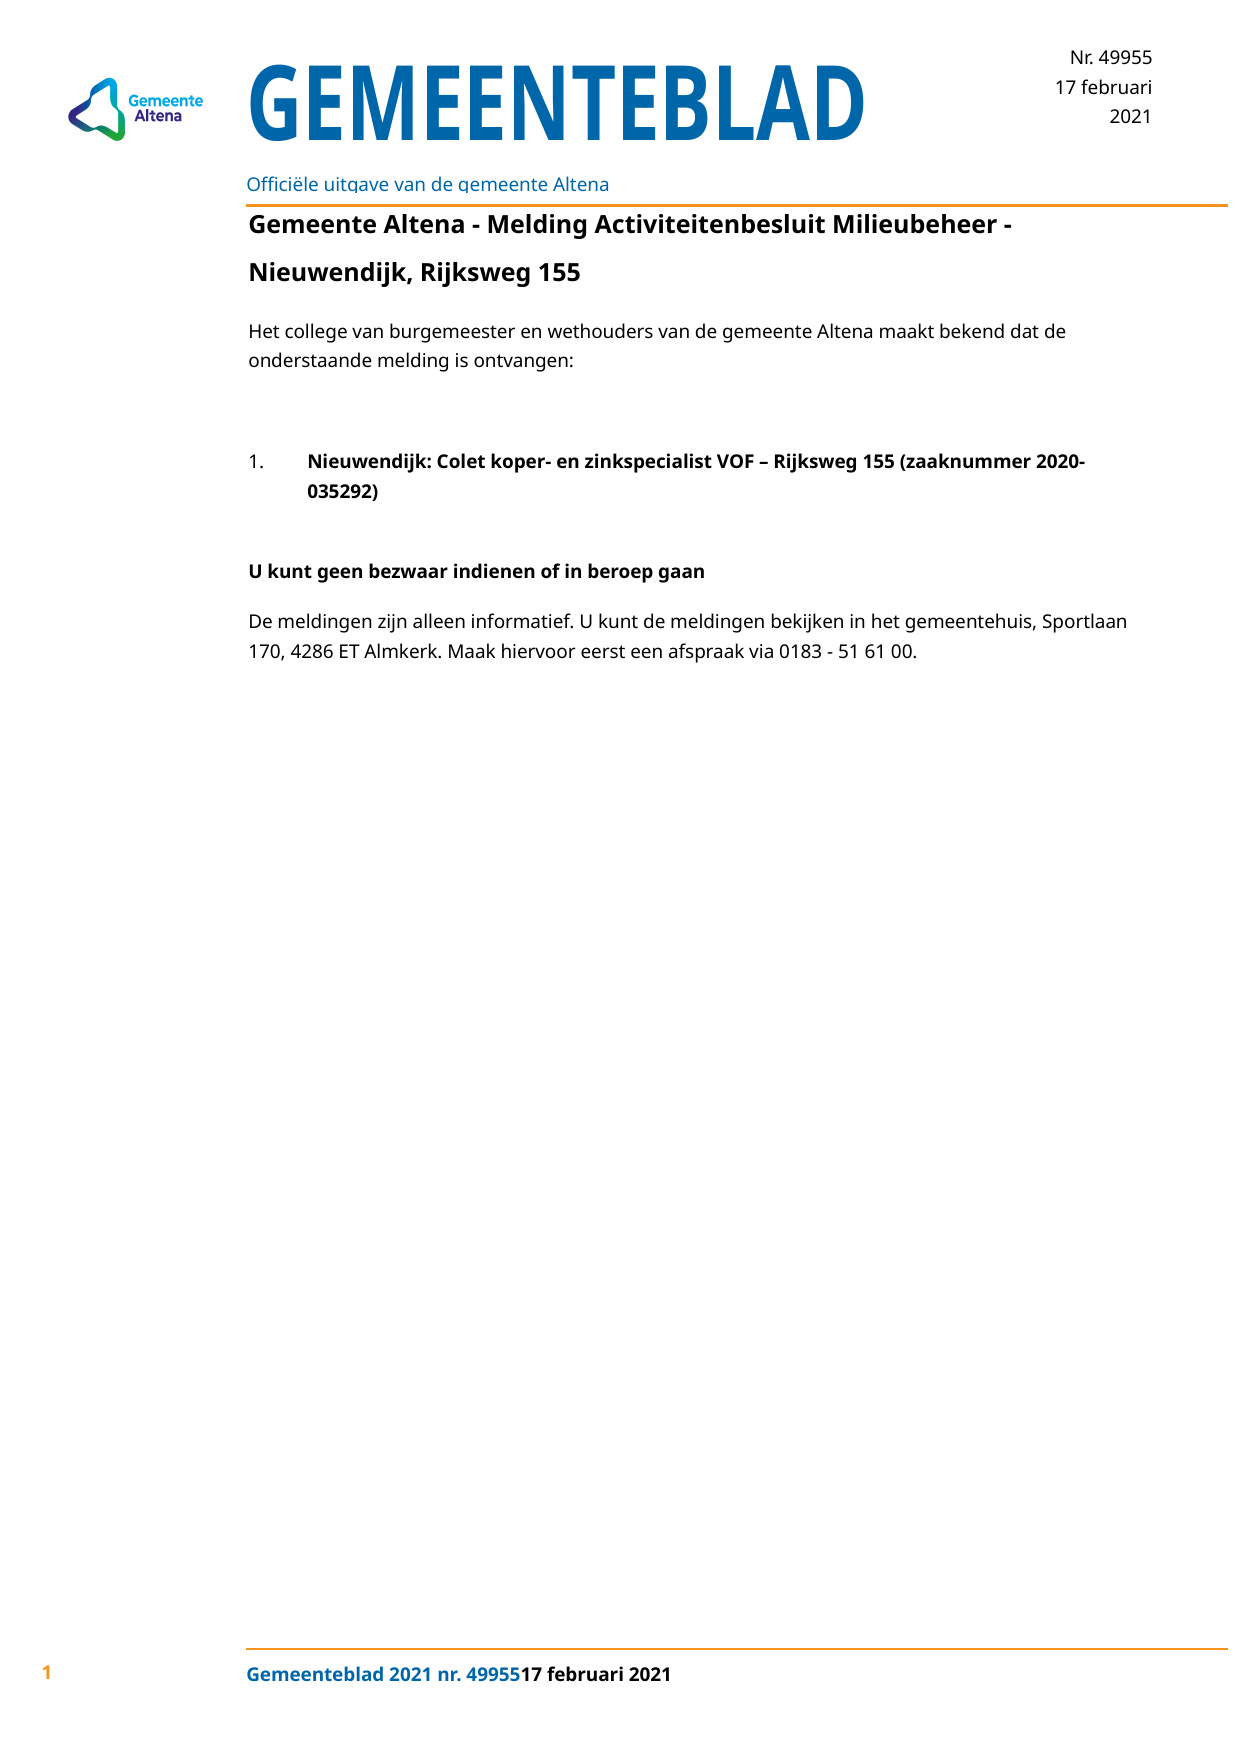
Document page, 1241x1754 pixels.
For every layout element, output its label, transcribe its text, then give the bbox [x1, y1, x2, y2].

list Nieuwendijk: Colet koper- en zinkspecialist VOF – Rijksweg 155 (zaaknummer 2020-035292) [248, 448, 1152, 504]
text De meldingen zijn alleen informatief. U kunt de meldingen bekijken in het gemeentehuis, Sportlaan 170, 4286 ET Almkerk. Maak hiervoor eerst een afspraak via 0183 - 51 61 00. [248, 608, 1152, 664]
text U kunt geen bezwaar indienen of in beroep gaan [248, 558, 1152, 584]
picture [41, 47, 231, 172]
text Het college van burgemeester en wethouders van de gemeente Altena maakt bekend dat de onderstaande melding is ontvangen: [248, 318, 1152, 373]
text Gemeente Altena - Melding Activiteitenbesluit Milieubeheer - Nieuwendijk, Rijksweg 155 [248, 207, 1152, 288]
